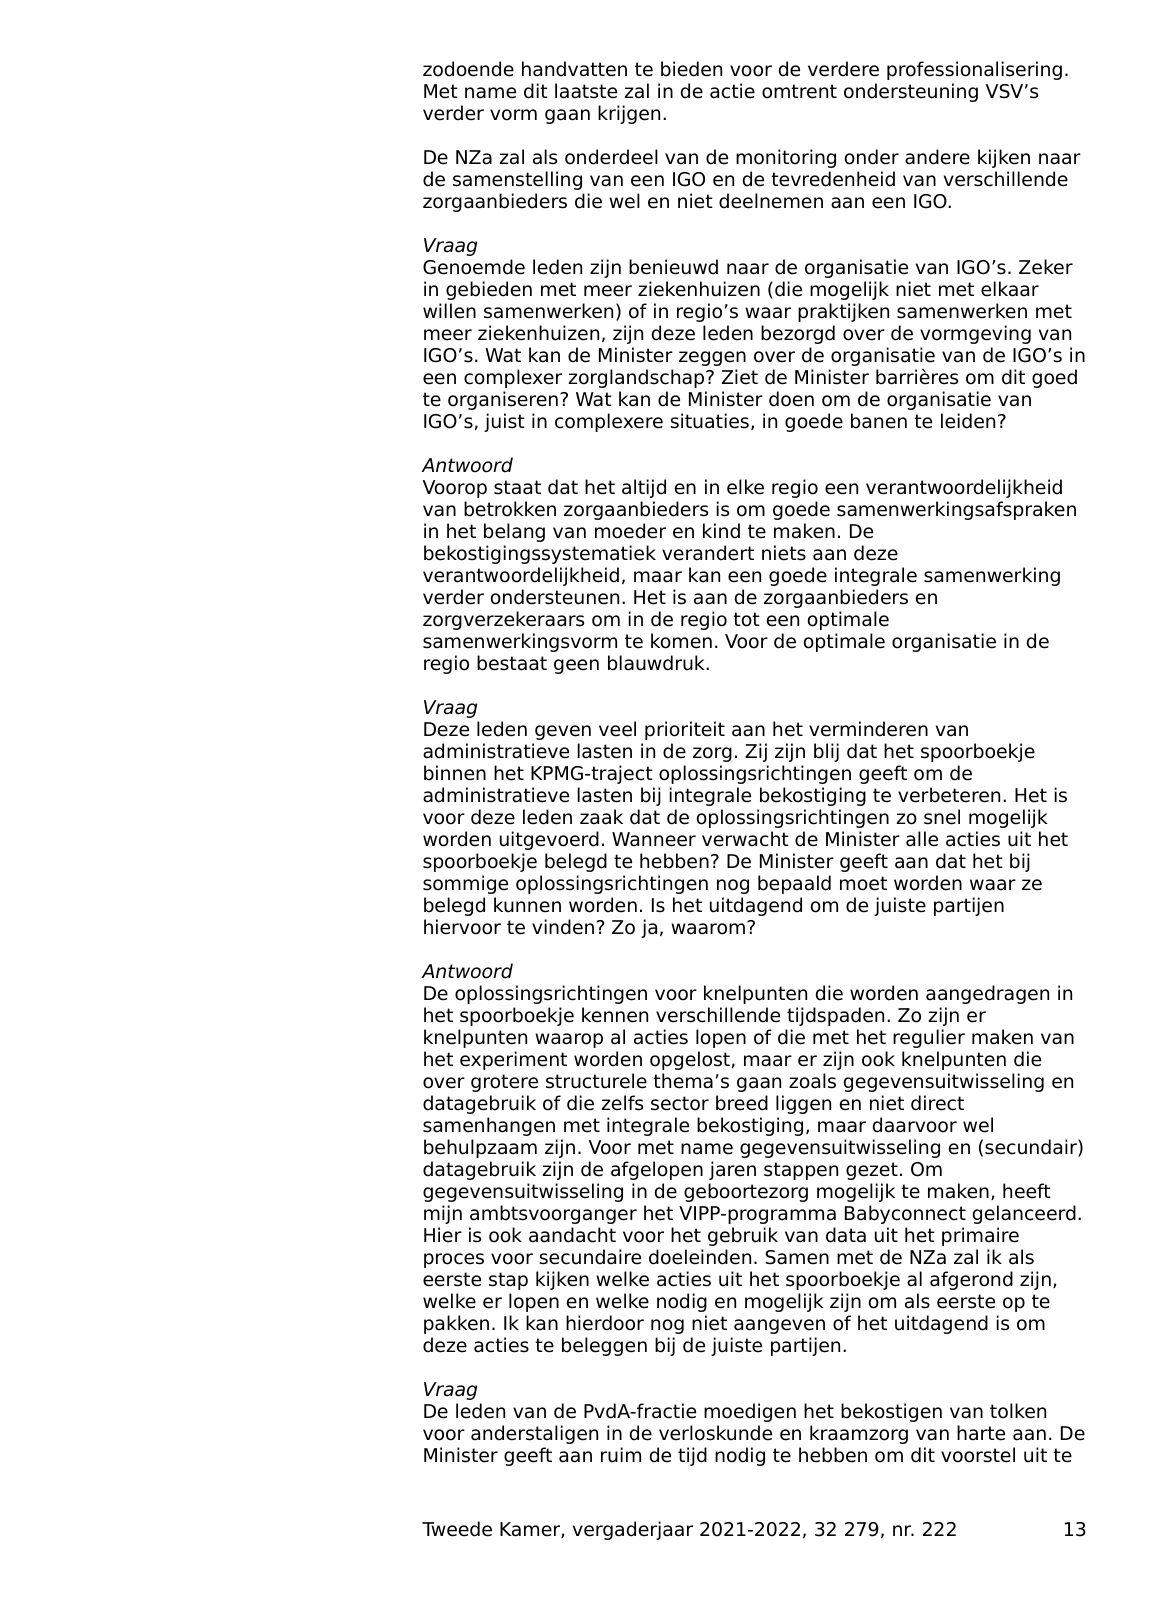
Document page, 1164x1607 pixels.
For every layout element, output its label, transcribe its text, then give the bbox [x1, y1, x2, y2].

subtitle Antwoord [422, 961, 1087, 983]
text Voorop staat dat het altijd en in elke regio een verantwoordelijkheid van betrokken zorgaanbieders is om goede samenwerkingsafspraken in het belang van moeder en kind te maken. De bekostigingssystematiek verandert niets aan deze verantwoordelijkheid, maar kan een goede integrale samenwerking verder ondersteunen. Het is aan de zorgaanbieders en zorgverzekeraars om in de regio tot een optimale samenwerkingsvorm te komen. Voor de optimale organisatie in de regio bestaat geen blauwdruk. [422, 477, 1087, 675]
subtitle Vraag [422, 1379, 1087, 1401]
text De leden van de PvdA-fractie moedigen het bekostigen van tolken voor anderstaligen in de verloskunde en kraamzorg van harte aan. De Minister geeft aan ruim de tijd nodig te hebben om dit voorstel uit te [422, 1401, 1087, 1467]
text De NZa zal als onderdeel van de monitoring onder andere kijken naar de samenstelling van een IGO en de tevredenheid van verschillende zorgaanbieders die wel en niet deelnemen aan een IGO. [422, 147, 1087, 213]
text De oplossingsrichtingen voor knelpunten die worden aangedragen in het spoorboekje kennen verschillende tijdspaden. Zo zijn er knelpunten waarop al acties lopen of die met het regulier maken van het experiment worden opgelost, maar er zijn ook knelpunten die over grotere structurele thema’s gaan zoals gegevensuitwisseling en datagebruik of die zelfs sector breed liggen en niet direct samenhangen met integrale bekostiging, maar daarvoor wel behulpzaam zijn. Voor met name gegevensuitwisseling en (secundair) datagebruik zijn de afgelopen jaren stappen gezet. Om gegevensuitwisseling in de geboortezorg mogelijk te maken, heeft mijn ambtsvoorganger het VIPP-programma Babyconnect gelanceerd. Hier is ook aandacht voor het gebruik van data uit het primaire proces voor secundaire doeleinden. Samen met de NZa zal ik als eerste stap kijken welke acties uit het spoorboekje al afgerond zijn, welke er lopen en welke nodig en mogelijk zijn om als eerste op te pakken. Ik kan hierdoor nog niet aangeven of het uitdagend is om deze acties te beleggen bij de juiste partijen. [422, 983, 1087, 1357]
subtitle Vraag [422, 697, 1087, 719]
subtitle Antwoord [422, 455, 1087, 477]
text Deze leden geven veel prioriteit aan het verminderen van administratieve lasten in de zorg. Zij zijn blij dat het spoorboekje binnen het KPMG-traject oplossingsrichtingen geeft om de administratieve lasten bij integrale bekostiging te verbeteren. Het is voor deze leden zaak dat de oplossingsrichtingen zo snel mogelijk worden uitgevoerd. Wanneer verwacht de Minister alle acties uit het spoorboekje belegd te hebben? De Minister geeft aan dat het bij sommige oplossingsrichtingen nog bepaald moet worden waar ze belegd kunnen worden. Is het uitdagend om de juiste partijen hiervoor te vinden? Zo ja, waarom? [422, 719, 1087, 939]
text Genoemde leden zijn benieuwd naar de organisatie van IGO’s. Zeker in gebieden met meer ziekenhuizen (die mogelijk niet met elkaar willen samenwerken) of in regio’s waar praktijken samenwerken met meer ziekenhuizen, zijn deze leden bezorgd over de vormgeving van IGO’s. Wat kan de Minister zeggen over de organisatie van de IGO’s in een complexer zorglandschap? Ziet de Minister barrières om dit goed te organiseren? Wat kan de Minister doen om de organisatie van IGO’s, juist in complexere situaties, in goede banen te leiden? [422, 257, 1087, 433]
subtitle Vraag [422, 235, 1087, 257]
text zodoende handvatten te bieden voor de verdere professionalisering. Met name dit laatste zal in de actie omtrent ondersteuning VSV’s verder vorm gaan krijgen. [422, 59, 1087, 125]
